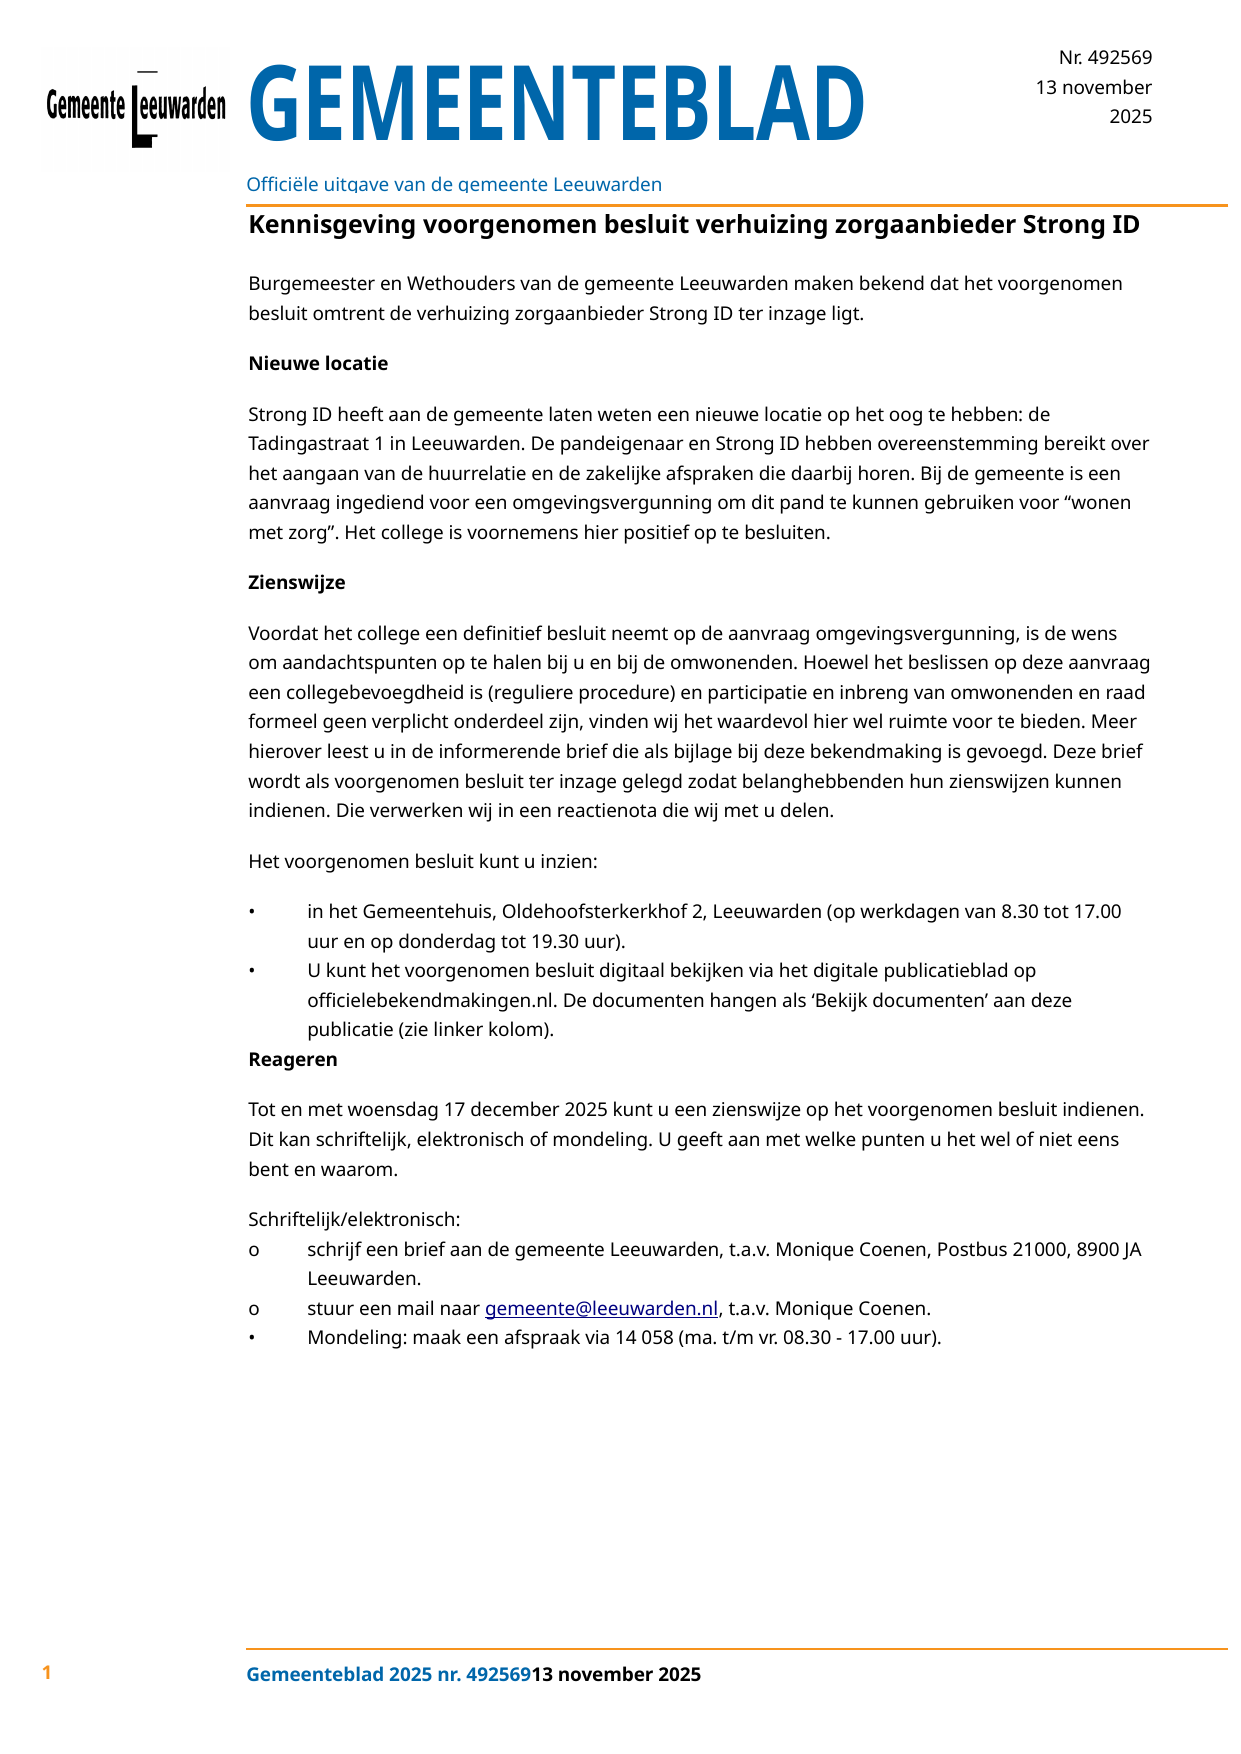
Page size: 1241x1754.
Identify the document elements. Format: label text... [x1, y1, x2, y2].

text Voordat het college een definitief besluit neemt op de aanvraag omgevingsvergunning, is de wens om aandachtspunten op te halen bij u en bij de omwonenden. Hoewel het beslissen op deze aanvraag een collegebevoegdheid is (reguliere procedure) en participatie en inbreng van omwonenden en raad formeel geen verplicht onderdeel zijn, vinden wij het waardevol hier wel ruimte voor te bieden. Meer hierover leest u in de informerende brief die als bijlage bij deze bekendmaking is gevoegd. Deze brief wordt als voorgenomen besluit ter inzage gelegd zodat belanghebbenden hun zienswijzen kunnen indienen. Die verwerken wij in een reactienota die wij met u delen. [248, 620, 1152, 823]
text Reageren [248, 1046, 1152, 1072]
text Nieuwe locatie [248, 350, 1152, 376]
text Tot en met woensdag 17 december 2025 kunt u een zienswijze op het voorgenomen besluit indienen. Dit kan schriftelijk, elektronisch of mondeling. U geeft aan met welke punten u het wel of niet eens bent en waarom. [248, 1097, 1152, 1181]
text Burgemeester en Wethouders van de gemeente Leeuwarden maken bekend dat het voorgenomen besluit omtrent de verhuizing zorgaanbieder Strong ID ter inzage ligt. [248, 270, 1152, 326]
list in het Gemeentehuis, Oldehoofsterkerkhof 2, Leeuwarden (op werkdagen van 8.30 tot 17.00 uur en op donderdag tot 19.30 uur). [248, 898, 1152, 953]
text Zienswijze [248, 569, 1152, 595]
list U kunt het voorgenomen besluit digitaal bekijken via het digitale publicatieblad op officielebekendmakingen.nl. De documenten hangen als ‘Bekijk documenten’ aan deze publicatie (zie linker kolom). [248, 957, 1152, 1042]
list stuur een mail naar gemeente@leeuwarden.nl, t.a.v. Monique Coenen. [248, 1295, 1152, 1321]
text Schriftelijk/elektronisch: [248, 1206, 1152, 1232]
list Mondeling: maak een afspraak via 14 058 (ma. t/m vr. 08.30 - 17.00 uur). [248, 1324, 1152, 1350]
text Strong ID heeft aan de gemeente laten weten een nieuwe locatie op het oog te hebben: de Tadingastraat 1 in Leeuwarden. De pandeigenaar en Strong ID hebben overeenstemming bereikt over het aangaan van de huurrelatie en de zakelijke afspraken die daarbij horen. Bij de gemeente is een aanvraag ingediend voor een omgevingsvergunning om dit pand te kunnen gebruiken voor “wonen met zorg”. Het college is voornemens hier positief op te besluiten. [248, 401, 1152, 545]
list schrijf een brief aan de gemeente Leeuwarden, t.a.v. Monique Coenen, Postbus 21000, 8900 JA Leeuwarden. [248, 1236, 1152, 1291]
text Kennisgeving voorgenomen besluit verhuizing zorgaanbieder Strong ID [248, 207, 1152, 241]
picture [41, 47, 231, 172]
text Het voorgenomen besluit kunt u inzien: [248, 848, 1152, 873]
